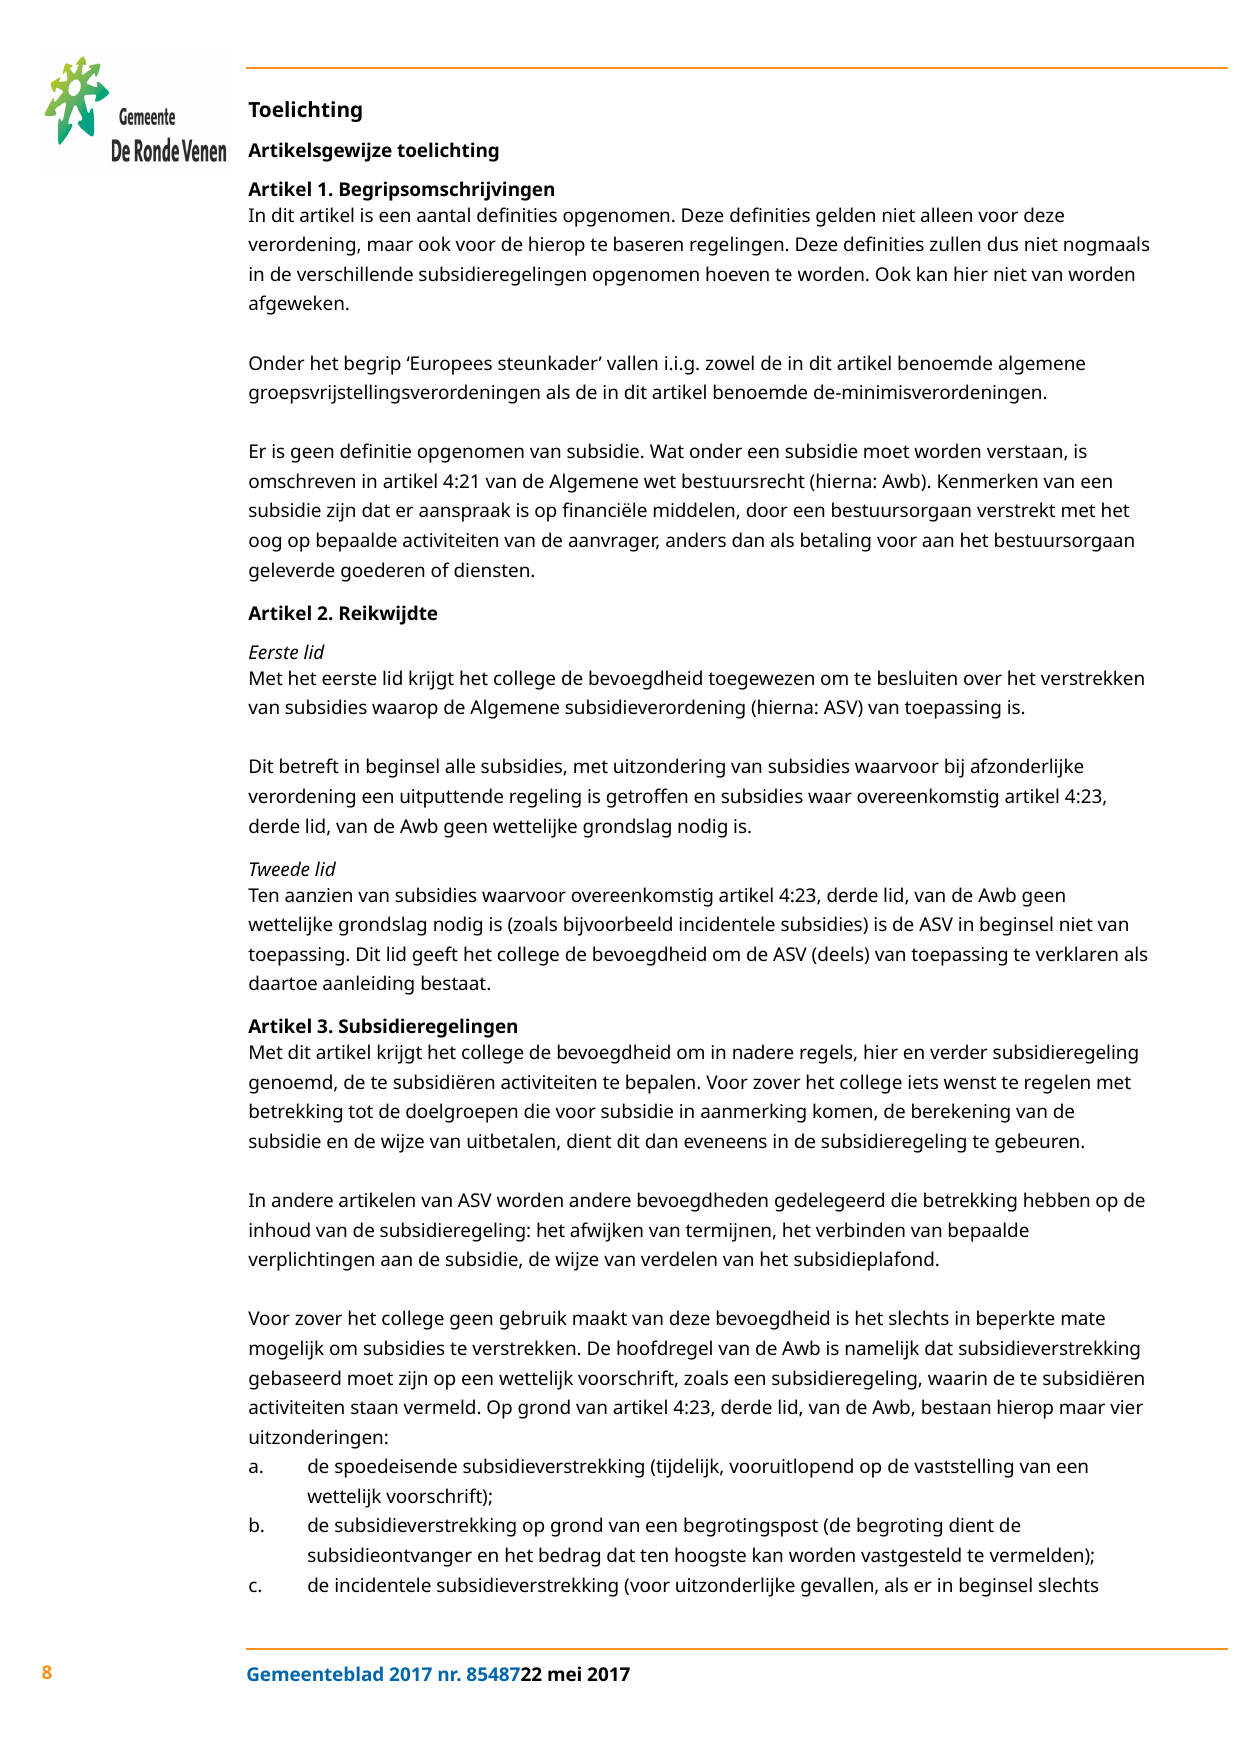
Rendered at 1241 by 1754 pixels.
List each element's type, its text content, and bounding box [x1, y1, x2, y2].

list de incidentele subsidieverstrekking (voor uitzonderlijke gevallen, als er in beginsel slechts [248, 1572, 1152, 1598]
text In dit artikel is een aantal definities opgenomen. Deze definities gelden niet alleen voor deze verordening, maar ook voor de hierop te baseren regelingen. Deze definities zullen dus niet nogmaals in de verschillende subsidieregelingen opgenomen hoeven te worden. Ook kan hier niet van worden afgeweken. [248, 202, 1152, 316]
text Er is geen definitie opgenomen van subsidie. Wat onder een subsidie moet worden verstaan, is omschreven in artikel 4:21 van de Algemene wet bestuursrecht (hierna: Awb). Kenmerken van een subsidie zijn dat er aanspraak is op financiële middelen, door een bestuursorgaan verstrekt met het oog op bepaalde activiteiten van de aanvrager, anders dan als betaling voor aan het bestuursorgaan geleverde goederen of diensten. [248, 438, 1152, 583]
text In andere artikelen van ASV worden andere bevoegdheden gedelegeerd die betrekking hebben op de inhoud van de subsidieregeling: het afwijken van termijnen, het verbinden van bepaalde verplichtingen aan de subsidie, de wijze van verdelen van het subsidieplafond. [248, 1187, 1152, 1272]
text Artikel 2. Reikwijdte [248, 600, 1152, 626]
text Met het eerste lid krijgt het college de bevoegdheid toegewezen om te besluiten over het verstrekken van subsidies waarop de Algemene subsidieverordening (hierna: ASV) van toepassing is. [248, 665, 1152, 720]
text Toelichting [248, 95, 1152, 123]
text Onder het begrip ‘Europees steunkader’ vallen i.i.g. zowel de in dit artikel benoemde algemene groepsvrijstellingsverordeningen als de in dit artikel benoemde de-minimisverordeningen. [248, 350, 1152, 405]
text Tweede lid [248, 856, 1152, 882]
text Eerste lid [248, 639, 1152, 665]
text Artikel 3. Subsidieregelingen [248, 1014, 1152, 1039]
text Met dit artikel krijgt het college de bevoegdheid om in nadere regels, hier en verder subsidieregeling genoemd, de te subsidiëren activiteiten te bepalen. Voor zover het college iets wenst te regelen met betrekking tot de doelgroepen die voor subsidie in aanmerking komen, de berekening van de subsidie en de wijze van uitbetalen, dient dit dan eveneens in de subsidieregeling te gebeuren. [248, 1039, 1152, 1154]
text Artikelsgewijze toelichting [248, 137, 1152, 163]
text Ten aanzien van subsidies waarvoor overeenkomstig artikel 4:23, derde lid, van de Awb geen wettelijke grondslag nodig is (zoals bijvoorbeeld incidentele subsidies) is de ASV in beginsel niet van toepassing. Dit lid geeft het college de bevoegdheid om de ASV (deels) van toepassing te verklaren als daartoe aanleiding bestaat. [248, 882, 1152, 996]
list de spoedeisende subsidieverstrekking (tijdelijk, vooruitlopend op de vaststelling van een wettelijk voorschrift); [248, 1453, 1152, 1509]
text Artikel 1. Begripsomschrijvingen [248, 176, 1152, 202]
text Dit betreft in beginsel alle subsidies, met uitzondering van subsidies waarvoor bij afzonderlijke verordening een uitputtende regeling is getroffen en subsidies waar overeenkomstig artikel 4:23, derde lid, van de Awb geen wettelijke grondslag nodig is. [248, 754, 1152, 839]
picture [41, 47, 231, 172]
list de subsidieverstrekking op grond van een begrotingspost (de begroting dient de subsidieontvanger en het bedrag dat ten hoogste kan worden vastgesteld te vermelden); [248, 1513, 1152, 1568]
text Voor zover het college geen gebruik maakt van deze bevoegdheid is het slechts in beperkte mate mogelijk om subsidies te verstrekken. De hoofdregel van de Awb is namelijk dat subsidieverstrekking gebaseerd moet zijn op een wettelijk voorschrift, zoals een subsidieregeling, waarin de te subsidiëren activiteiten staan vermeld. Op grond van artikel 4:23, derde lid, van de Awb, bestaan hierop maar vier uitzonderingen: [248, 1306, 1152, 1450]
